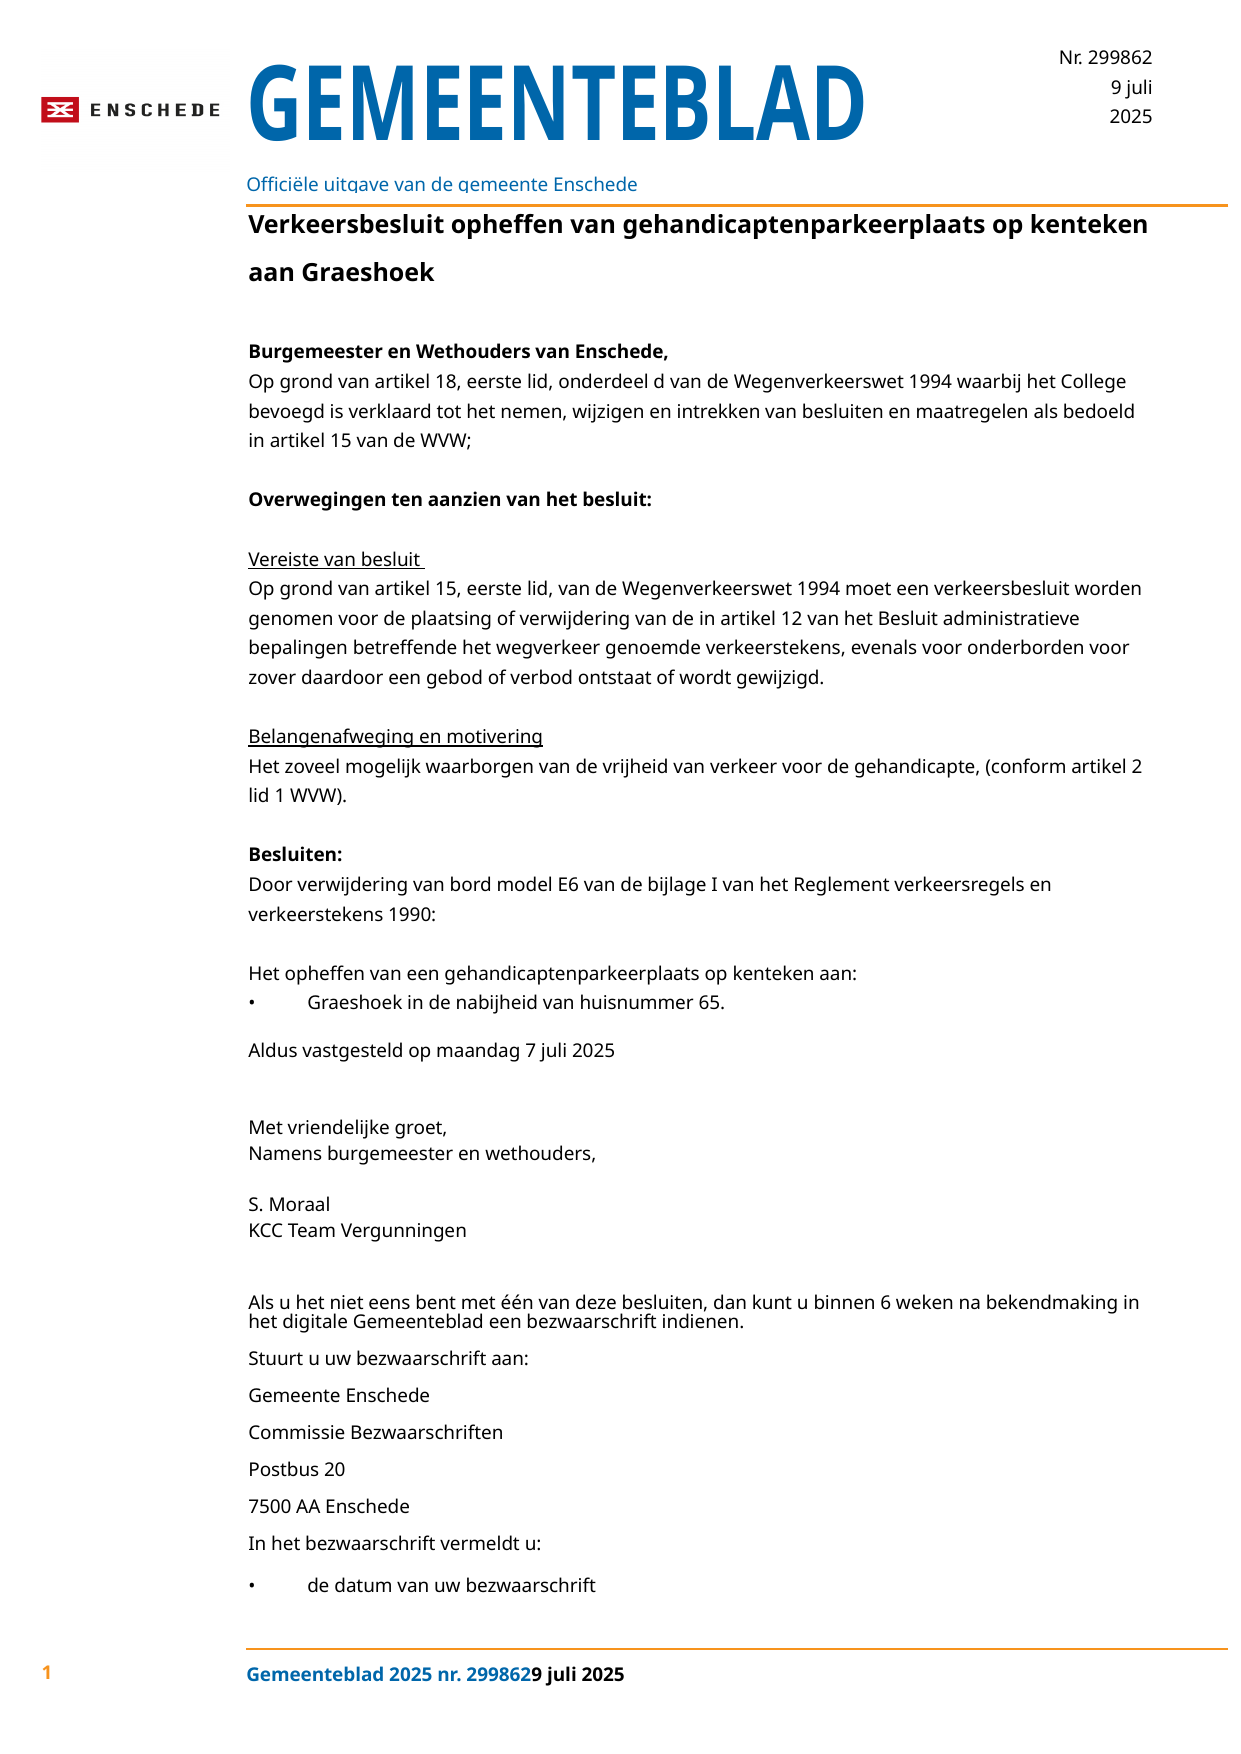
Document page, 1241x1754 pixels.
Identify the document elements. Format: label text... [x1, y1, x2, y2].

picture [41, 47, 231, 172]
text Gemeente Enschede [248, 1387, 1152, 1406]
text S. Moraal [248, 1192, 1152, 1217]
text 7500 AA Enschede [248, 1498, 1152, 1517]
text Door verwijdering van bord model E6 van de bijlage I van het Reglement verkeersregels en verkeerstekens 1990: [248, 871, 1152, 926]
text Aldus vastgesteld op maandag 7 juli 2025 [248, 1037, 1152, 1063]
text Met vriendelijke groet, [248, 1114, 1152, 1140]
text KCC Team Vergunningen [248, 1217, 1152, 1243]
text Het zoveel mogelijk waarborgen van de vrijheid van verkeer voor de gehandicapte, (conform artikel 2 lid 1 WVW). [248, 753, 1152, 808]
text Stuurt u uw bezwaarschrift aan: [248, 1350, 1152, 1369]
text Op grond van artikel 15, eerste lid, van de Wegenverkeerswet 1994 moet een verkeersbesluit worden genomen voor de plaatsing of verwijdering van de in artikel 12 van het Besluit administratieve bepalingen betreffende het wegverkeer genoemde verkeerstekens, evenals voor onderborden voor zover daardoor een gebod of verbod ontstaat of wordt gewijzigd. [248, 575, 1152, 690]
text Als u het niet eens bent met één van deze besluiten, dan kunt u binnen 6 weken na bekendmaking in het digitale Gemeenteblad een bezwaarschrift indienen. [248, 1294, 1152, 1332]
text Postbus 20 [248, 1461, 1152, 1480]
text Het opheffen van een gehandicaptenparkeerplaats op kenteken aan: [248, 960, 1152, 986]
text Burgemeester en Wethouders van Enschede, [248, 339, 1152, 364]
text In het bezwaarschrift vermeldt u: [248, 1535, 1152, 1554]
text Vereiste van besluit [248, 546, 1152, 571]
text Belangenafweging en motivering [248, 723, 1152, 749]
text Besluiten: [248, 842, 1152, 867]
text Overwegingen ten aanzien van het besluit: [248, 487, 1152, 512]
list Graeshoek in de nabijheid van huisnummer 65. [248, 989, 1152, 1015]
list de datum van uw bezwaarschrift [248, 1572, 1152, 1598]
text Namens burgemeester en wethouders, [248, 1140, 1152, 1166]
text Verkeersbesluit opheffen van gehandicaptenparkeerplaats op kenteken aan Graeshoek [248, 207, 1152, 288]
text Op grond van artikel 18, eerste lid, onderdeel d van de Wegenverkeerswet 1994 waarbij het College bevoegd is verklaard tot het nemen, wijzigen en intrekken van besluiten en maatregelen als bedoeld in artikel 15 van de WVW; [248, 368, 1152, 453]
text Commissie Bezwaarschriften [248, 1424, 1152, 1443]
